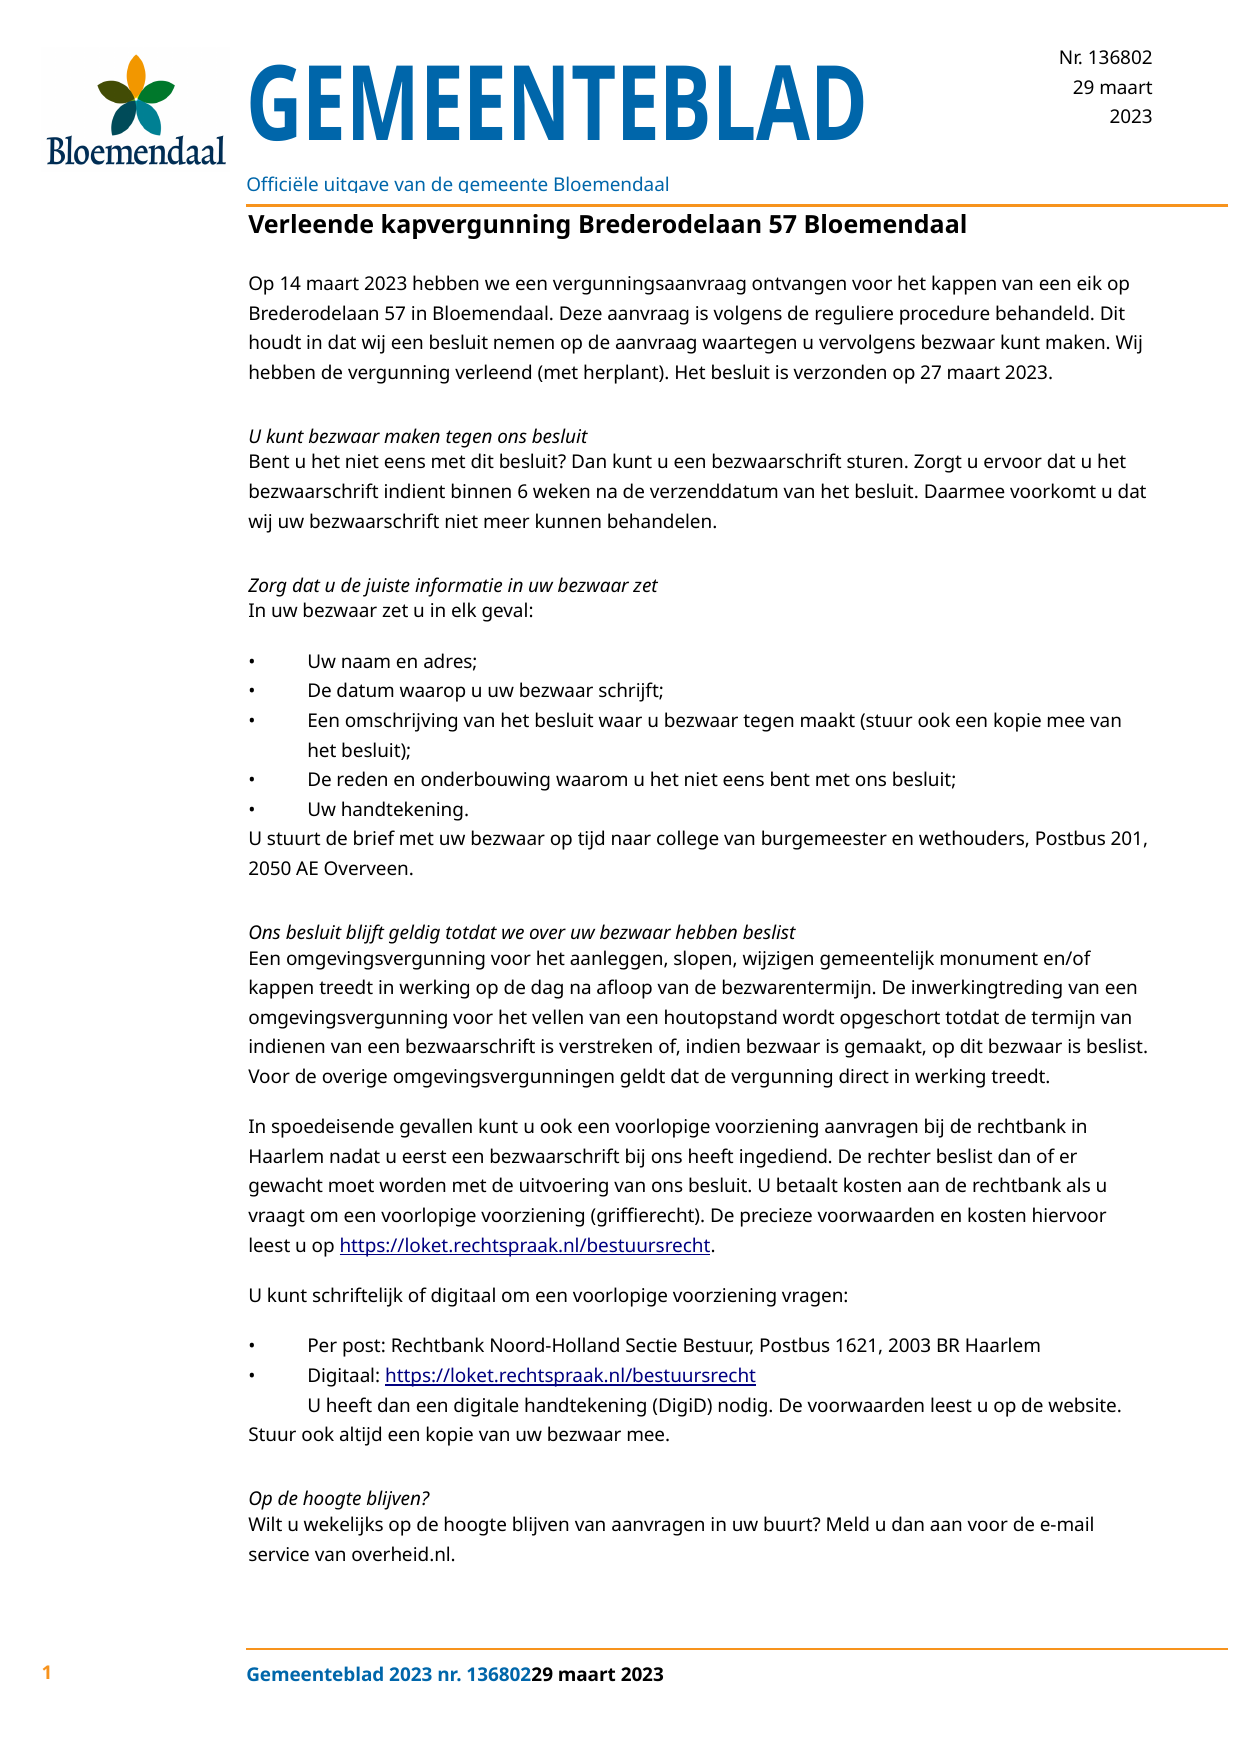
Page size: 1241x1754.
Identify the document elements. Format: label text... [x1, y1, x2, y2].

text Op 14 maart 2023 hebben we een vergunningsaanvraag ontvangen voor het kappen van een eik op Brederodelaan 57 in Bloemendaal. Deze aanvraag is volgens de reguliere procedure behandeld. Dit houdt in dat wij een besluit nemen op de aanvraag waartegen u vervolgens bezwaar kunt maken. Wij hebben de vergunning verleend (met herplant). Het besluit is verzonden op 27 maart 2023. [248, 270, 1152, 385]
list U heeft dan een digitale handtekening (DigiD) nodig. De voorwaarden leest u op de website. [248, 1392, 1152, 1418]
text U kunt bezwaar maken tegen ons besluit [248, 423, 1152, 449]
text In spoedeisende gevallen kunt u ook een voorlopige voorziening aanvragen bij de rechtbank in Haarlem nadat u eerst een bezwaarschrift bij ons heeft ingediend. De rechter beslist dan of er gewacht moet worden met de uitvoering van ons besluit. U betaalt kosten aan de rechtbank als u vraagt om een voorlopige voorziening (griffierecht). De precieze voorwaarden en kosten hiervoor leest u op https://loket.rechtspraak.nl/bestuursrecht. [248, 1113, 1152, 1258]
list Uw naam en adres; [248, 648, 1152, 674]
text U stuurt de brief met uw bezwaar op tijd naar college van burgemeester en wethouders, Postbus 201, 2050 AE Overveen. [248, 826, 1152, 881]
text Zorg dat u de juiste informatie in uw bezwaar zet [248, 572, 1152, 598]
text U kunt schriftelijk of digitaal om een voorlopige voorziening vragen: [248, 1282, 1152, 1308]
text In uw bezwaar zet u in elk geval: [248, 598, 1152, 623]
list Digitaal: https://loket.rechtspraak.nl/bestuursrecht [248, 1362, 1152, 1388]
text Bent u het niet eens met dit besluit? Dan kunt u een bezwaarschrift sturen. Zorgt u ervoor dat u het bezwaarschrift indient binnen 6 weken na de verzenddatum van het besluit. Daarmee voorkomt u dat wij uw bezwaarschrift niet meer kunnen behandelen. [248, 449, 1152, 534]
list De datum waarop u uw bezwaar schrijft; [248, 678, 1152, 703]
text Wilt u wekelijks op de hoogte blijven van aanvragen in uw buurt? Meld u dan aan voor de e-mail service van overheid.nl. [248, 1511, 1152, 1566]
list Een omschrijving van het besluit waar u bezwaar tegen maakt (stuur ook een kopie mee van het besluit); [248, 707, 1152, 762]
list De reden en onderbouwing waarom u het niet eens bent met ons besluit; [248, 766, 1152, 792]
text Een omgevingsvergunning voor het aanleggen, slopen, wijzigen gemeentelijk monument en/of kappen treedt in werking op de dag na afloop van de bezwarentermijn. De inwerkingtreding van een omgevingsvergunning voor het vellen van een houtopstand wordt opgeschort totdat de termijn van indienen van een bezwaarschrift is verstreken of, indien bezwaar is gemaakt, op dit bezwaar is beslist. Voor de overige omgevingsvergunningen geldt dat de vergunning direct in werking treedt. [248, 945, 1152, 1089]
text Stuur ook altijd een kopie van uw bezwaar mee. [248, 1421, 1152, 1447]
text Op de hoogte blijven? [248, 1485, 1152, 1511]
list Per post: Rechtbank Noord-Holland Sectie Bestuur, Postbus 1621, 2003 BR Haarlem [248, 1333, 1152, 1358]
list Uw handtekening. [248, 796, 1152, 822]
picture [41, 47, 231, 172]
text Ons besluit blijft geldig totdat we over uw bezwaar hebben beslist [248, 919, 1152, 945]
text Verleende kapvergunning Brederodelaan 57 Bloemendaal [248, 207, 1152, 241]
